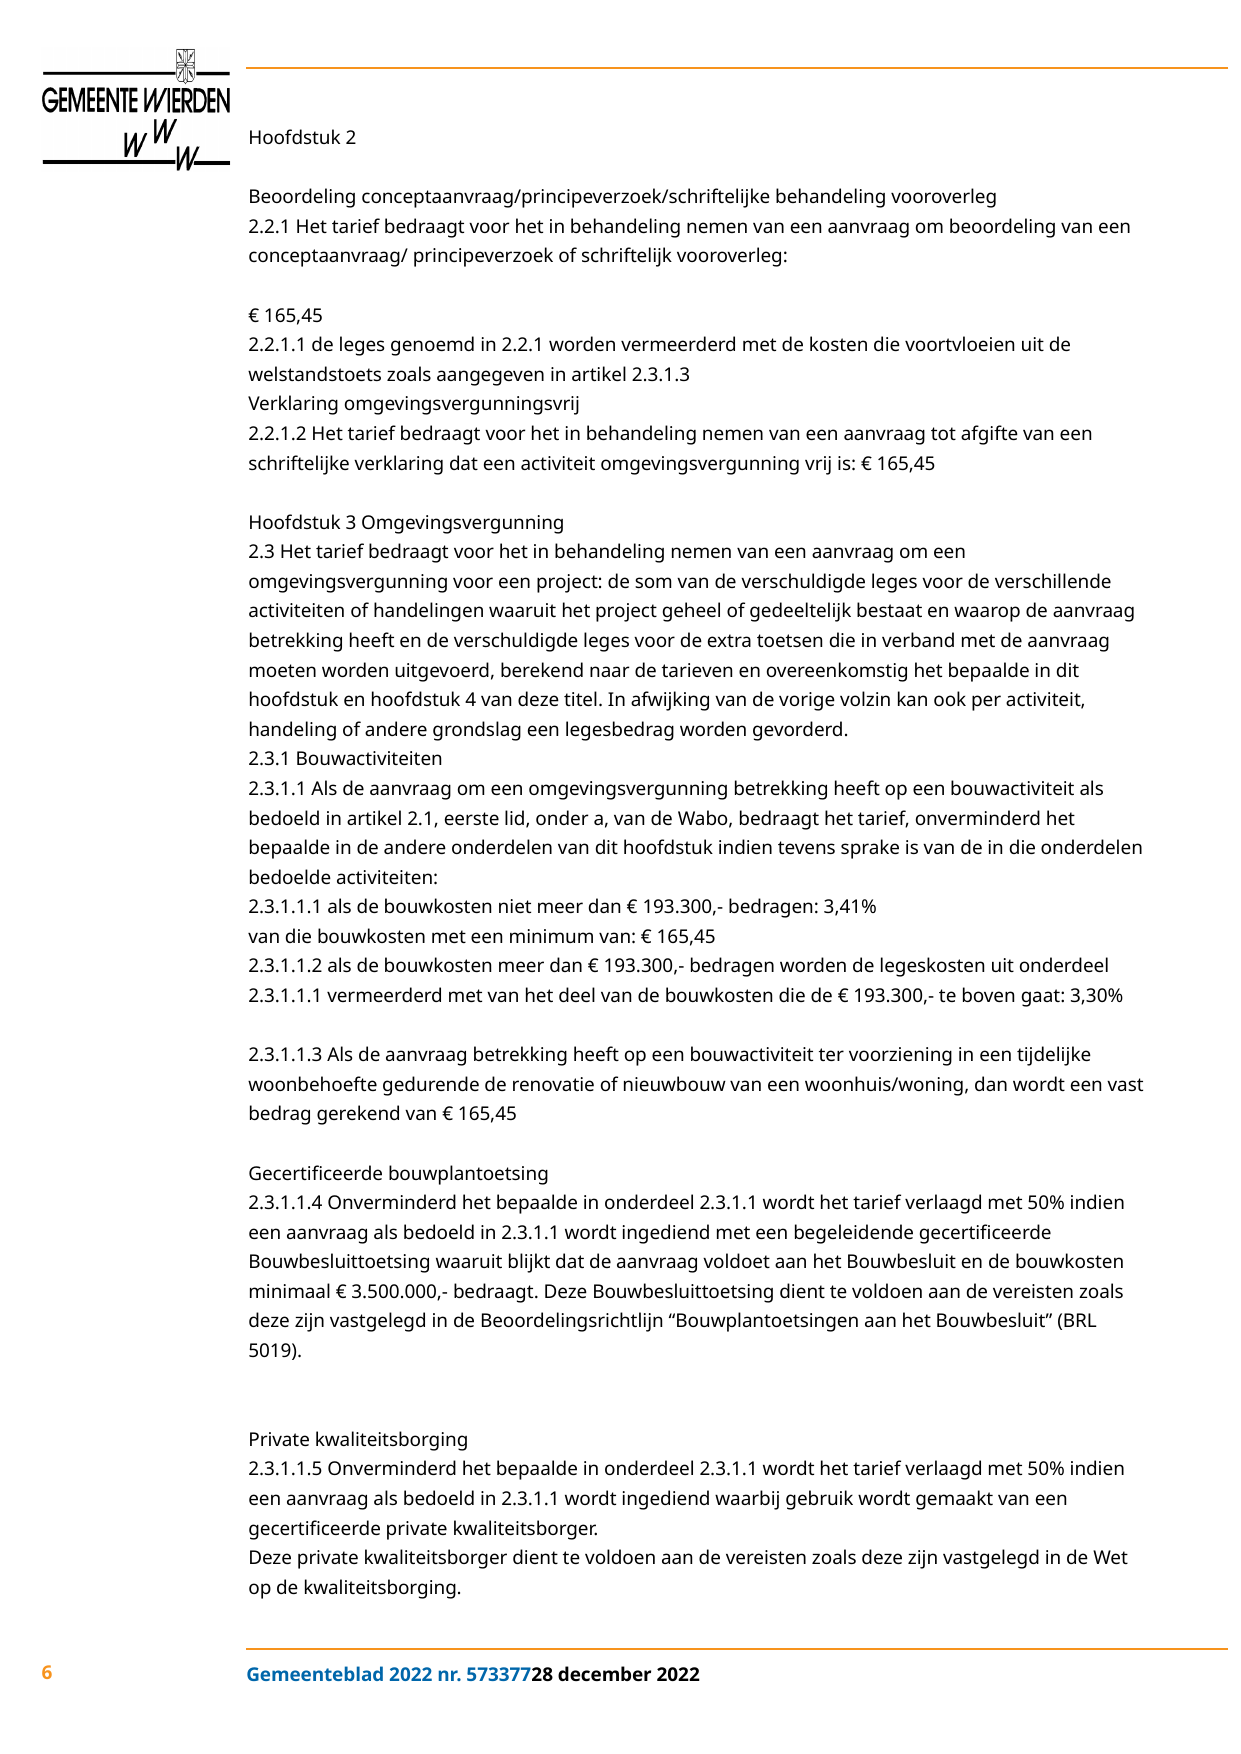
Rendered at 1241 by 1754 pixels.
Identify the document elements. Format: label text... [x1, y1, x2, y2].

text 2.3.1.1.3 Als de aanvraag betrekking heeft op een bouwactiviteit ter voorziening in een tijdelijke woonbehoefte gedurende de renovatie of nieuwbouw van een woonhuis/woning, dan wordt een vast bedrag gerekend van € 165,45 [248, 1041, 1152, 1126]
text Hoofdstuk 3 Omgevingsvergunning [248, 509, 1152, 535]
text 2.2.1.2 Het tarief bedraagt voor het in behandeling nemen van een aanvraag tot afgifte van een schriftelijke verklaring dat een activiteit omgevingsvergunning vrij is: € 165,45 [248, 420, 1152, 476]
text Private kwaliteitsborging [248, 1426, 1152, 1452]
text Verklaring omgevingsvergunningsvrij [248, 391, 1152, 416]
picture [41, 47, 231, 172]
text € 165,45 [248, 302, 1152, 328]
text 2.2.1 Het tarief bedraagt voor het in behandeling nemen van een aanvraag om beoordeling van een conceptaanvraag/ principeverzoek of schriftelijk vooroverleg: [248, 213, 1152, 268]
text 2.3.1.1.2 als de bouwkosten meer dan € 193.300,- bedragen worden de legeskosten uit onderdeel 2.3.1.1.1 vermeerderd met van het deel van de bouwkosten die de € 193.300,- te boven gaat: 3,30% [248, 953, 1152, 1008]
text 2.3.1.1.1 als de bouwkosten niet meer dan € 193.300,- bedragen: 3,41% [248, 893, 1152, 919]
text Deze private kwaliteitsborger dient te voldoen aan de vereisten zoals deze zijn vastgelegd in de Wet op de kwaliteitsborging. [248, 1544, 1152, 1600]
text Hoofdstuk 2 [248, 124, 1152, 150]
text Beoordeling conceptaanvraag/principeverzoek/schriftelijke behandeling vooroverleg [248, 183, 1152, 209]
text 2.2.1.1 de leges genoemd in 2.2.1 worden vermeerderd met de kosten die voortvloeien uit de welstandstoets zoals aangegeven in artikel 2.3.1.3 [248, 331, 1152, 387]
text Gecertificeerde bouwplantoetsing [248, 1160, 1152, 1186]
text 2.3.1 Bouwactiviteiten [248, 746, 1152, 771]
text 2.3.1.1 Als de aanvraag om een omgevingsvergunning betrekking heeft op een bouwactiviteit als bedoeld in artikel 2.1, eerste lid, onder a, van de Wabo, bedraagt het tarief, onverminderd het bepaalde in de andere onderdelen van dit hoofdstuk indien tevens sprake is van de in die onderdelen bedoelde activiteiten: [248, 775, 1152, 890]
text 2.3 Het tarief bedraagt voor het in behandeling nemen van een aanvraag om een omgevingsvergunning voor een project: de som van de verschuldigde leges voor de verschillende activiteiten of handelingen waaruit het project geheel of gedeeltelijk bestaat en waarop de aanvraag betrekking heeft en de verschuldigde leges voor de extra toetsen die in verband met de aanvraag moeten worden uitgevoerd, berekend naar de tarieven en overeenkomstig het bepaalde in dit hoofdstuk en hoofdstuk 4 van deze titel. In afwijking van de vorige volzin kan ook per activiteit, handeling of andere grondslag een legesbedrag worden gevorderd. [248, 538, 1152, 742]
text van die bouwkosten met een minimum van: € 165,45 [248, 923, 1152, 949]
text 2.3.1.1.4 Onverminderd het bepaalde in onderdeel 2.3.1.1 wordt het tarief verlaagd met 50% indien een aanvraag als bedoeld in 2.3.1.1 wordt ingediend met een begeleidende gecertificeerde Bouwbesluittoetsing waaruit blijkt dat de aanvraag voldoet aan het Bouwbesluit en de bouwkosten minimaal € 3.500.000,- bedraagt. Deze Bouwbesluittoetsing dient te voldoen aan de vereisten zoals deze zijn vastgelegd in de Beoordelingsrichtlijn “Bouwplantoetsingen aan het Bouwbesluit” (BRL 5019). [248, 1189, 1152, 1363]
text 2.3.1.1.5 Onverminderd het bepaalde in onderdeel 2.3.1.1 wordt het tarief verlaagd met 50% indien een aanvraag als bedoeld in 2.3.1.1 wordt ingediend waarbij gebruik wordt gemaakt van een gecertificeerde private kwaliteitsborger. [248, 1456, 1152, 1541]
